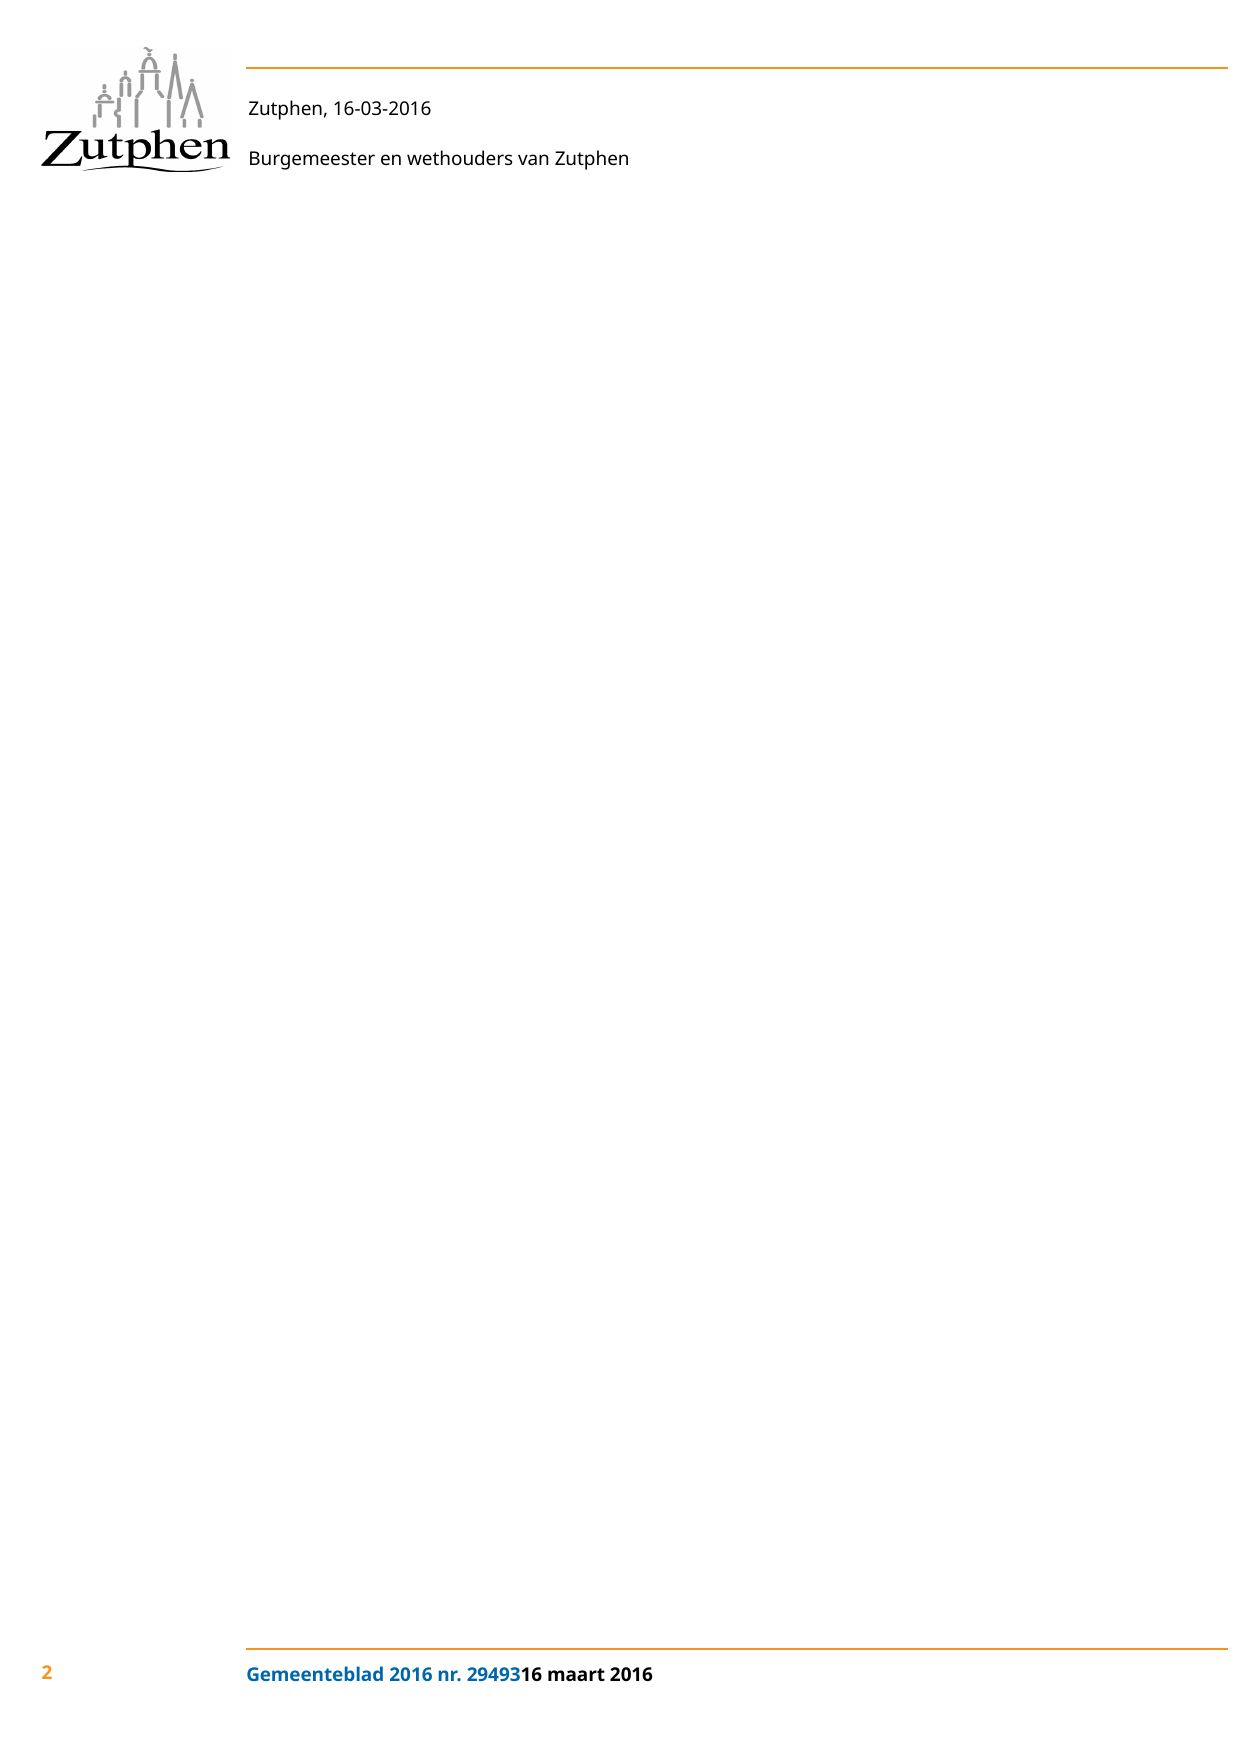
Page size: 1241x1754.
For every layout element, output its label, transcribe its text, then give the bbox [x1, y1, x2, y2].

text Zutphen, 16-03-2016 [248, 95, 1152, 121]
picture [41, 47, 231, 172]
text Burgemeester en wethouders van Zutphen [248, 145, 1152, 171]
